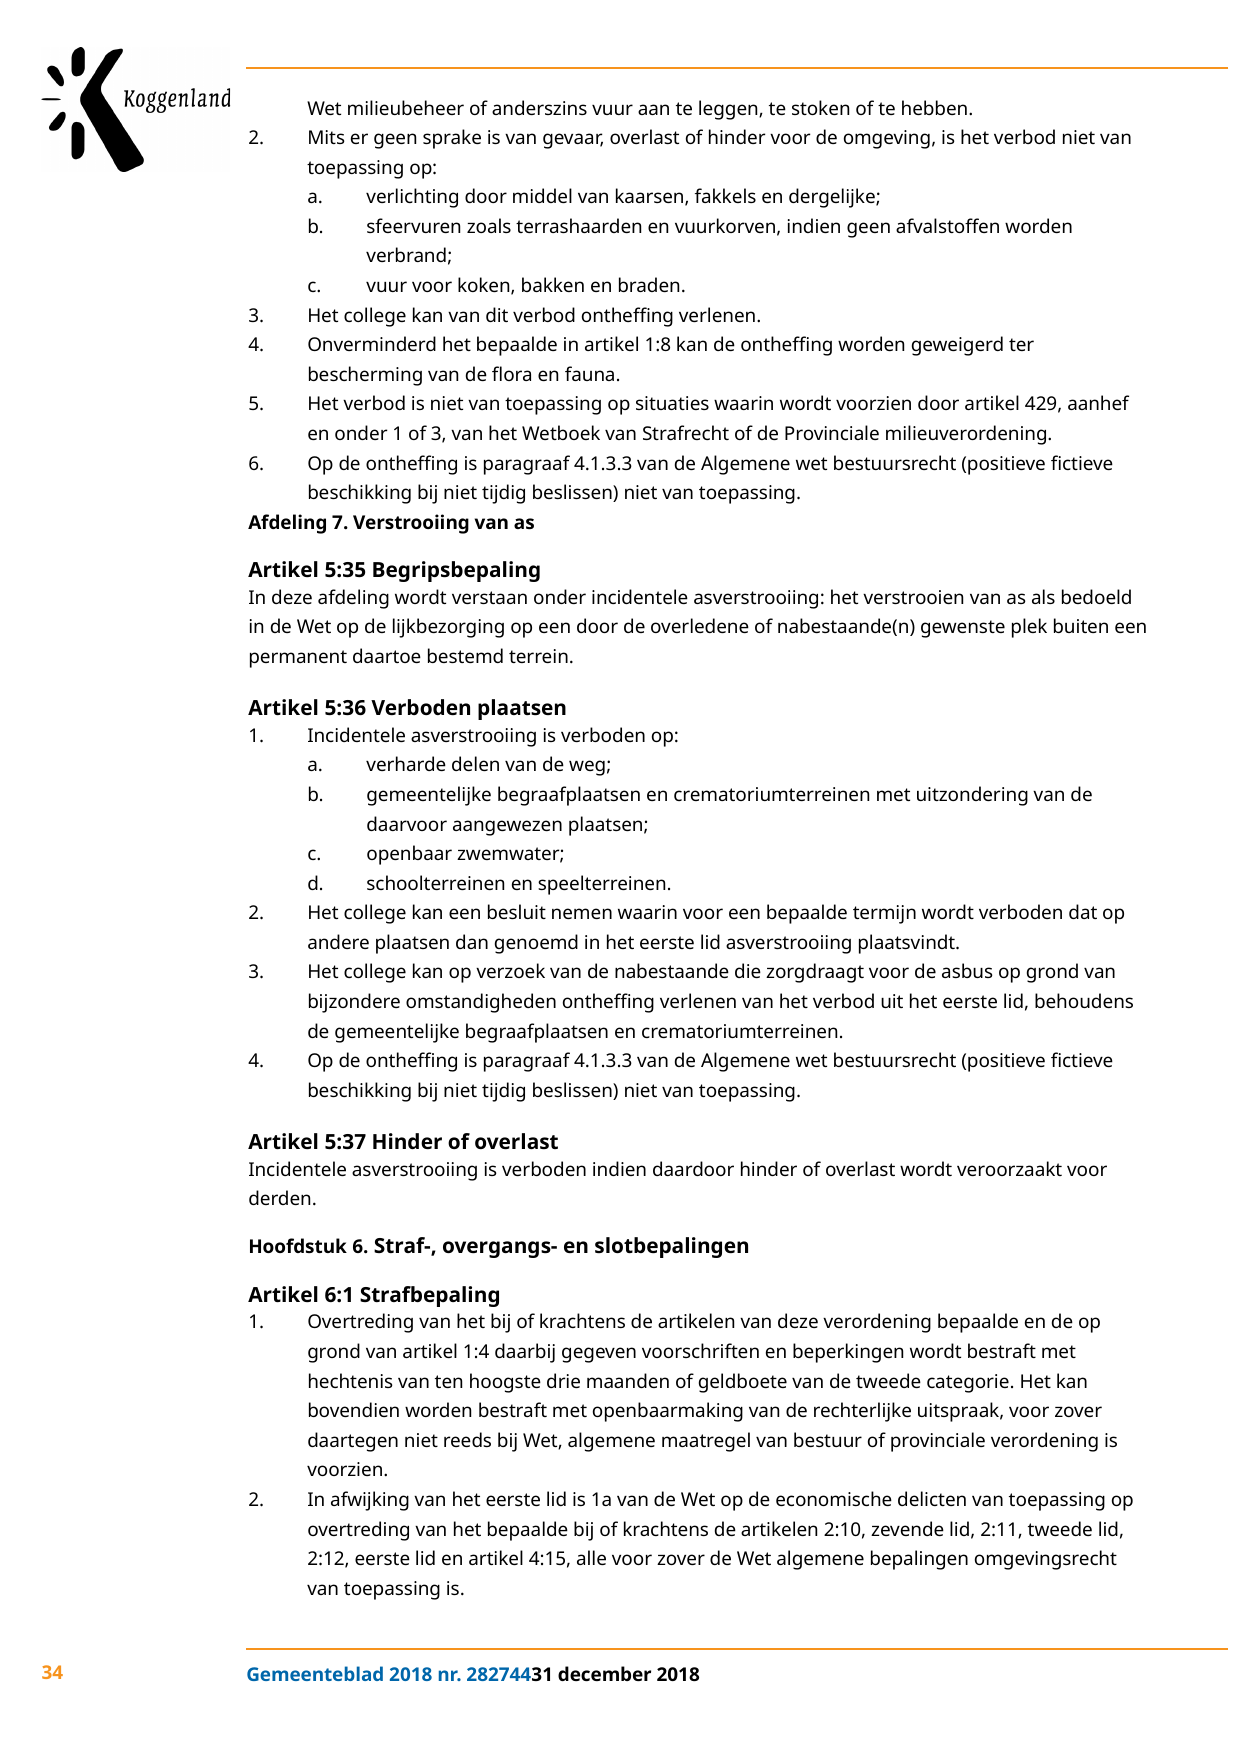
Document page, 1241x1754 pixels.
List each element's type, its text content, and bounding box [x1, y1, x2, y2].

list schoolterreinen en speelterreinen. [307, 870, 1152, 896]
text Artikel 5:37 Hinder of overlast [248, 1127, 1152, 1156]
list Incidentele asverstrooiing is verboden op: [248, 722, 1152, 748]
list Het college kan een besluit nemen waarin voor een bepaalde termijn wordt verboden dat op andere plaatsen dan genoemd in het eerste lid asverstrooiing plaatsvindt. [248, 899, 1152, 955]
list verlichting door middel van kaarsen, fakkels en dergelijke; [307, 183, 1152, 209]
list gemeentelijke begraafplaatsen en crematoriumterreinen met uitzondering van de daarvoor aangewezen plaatsen; [307, 781, 1152, 836]
list vuur voor koken, bakken en braden. [307, 272, 1152, 298]
list Mits er geen sprake is van gevaar, overlast of hinder voor de omgeving, is het verbod niet van toepassing op: [248, 124, 1152, 180]
list verharde delen van de weg; [307, 752, 1152, 777]
list Op de ontheffing is paragraaf 4.1.3.3 van de Algemene wet bestuursrecht (positieve fictieve beschikking bij niet tijdig beslissen) niet van toepassing. [248, 450, 1152, 505]
text Artikel 6:1 Strafbepaling [248, 1280, 1152, 1309]
list Overtreding van het bij of krachtens de artikelen van deze verordening bepaalde en de op grond van artikel 1:4 daarbij gegeven voorschriften en beperkingen wordt bestraft met hechtenis van ten hoogste drie maanden of geldboete van de tweede categorie. Het kan bovendien worden bestraft met openbaarmaking van de rechterlijke uitspraak, voor zover daartegen niet reeds bij Wet, algemene maatregel van bestuur of provinciale verordening is voorzien. [248, 1309, 1152, 1482]
text Artikel 5:35 Begripsbepaling [248, 556, 1152, 584]
list Wet milieubeheer of anderszins vuur aan te leggen, te stoken of te hebben. [248, 95, 1152, 121]
text In deze afdeling wordt verstaan onder incidentele asverstrooiing: het verstrooien van as als bedoeld in de Wet op de lijkbezorging op een door de overledene of nabestaande(n) gewenste plek buiten een permanent daartoe bestemd terrein. [248, 584, 1152, 669]
list openbaar zwemwater; [307, 840, 1152, 866]
list Het college kan op verzoek van de nabestaande die zorgdraagt voor de asbus op grond van bijzondere omstandigheden ontheffing verlenen van het verbod uit het eerste lid, behoudens de gemeentelijke begraafplaatsen en crematoriumterreinen. [248, 959, 1152, 1043]
list Het verbod is niet van toepassing op situaties waarin wordt voorzien door artikel 429, aanhef en onder 1 of 3, van het Wetboek van Strafrecht of de Provinciale milieuverordening. [248, 391, 1152, 446]
text Incidentele asverstrooiing is verboden indien daardoor hinder of overlast wordt veroorzaakt voor derden. [248, 1156, 1152, 1211]
list Onverminderd het bepaalde in artikel 1:8 kan de ontheffing worden geweigerd ter bescherming van de flora en fauna. [248, 331, 1152, 387]
text Artikel 5:36 Verboden plaatsen [248, 693, 1152, 722]
list sfeervuren zoals terrashaarden en vuurkorven, indien geen afvalstoffen worden verbrand; [307, 213, 1152, 268]
list Het college kan van dit verbod ontheffing verlenen. [248, 302, 1152, 328]
text Afdeling 7. Verstrooiing van as [248, 509, 1152, 535]
list In afwijking van het eerste lid is 1a van de Wet op de economische delicten van toepassing op overtreding van het bepaalde bij of krachtens de artikelen 2:10, zevende lid, 2:11, tweede lid, 2:12, eerste lid en artikel 4:15, alle voor zover de Wet algemene bepalingen omgevingsrecht van toepassing is. [248, 1486, 1152, 1601]
text Hoofdstuk 6. Straf-, overgangs- en slotbepalingen [248, 1231, 1152, 1259]
picture [41, 47, 231, 172]
list Op de ontheffing is paragraaf 4.1.3.3 van de Algemene wet bestuursrecht (positieve fictieve beschikking bij niet tijdig beslissen) niet van toepassing. [248, 1047, 1152, 1103]
